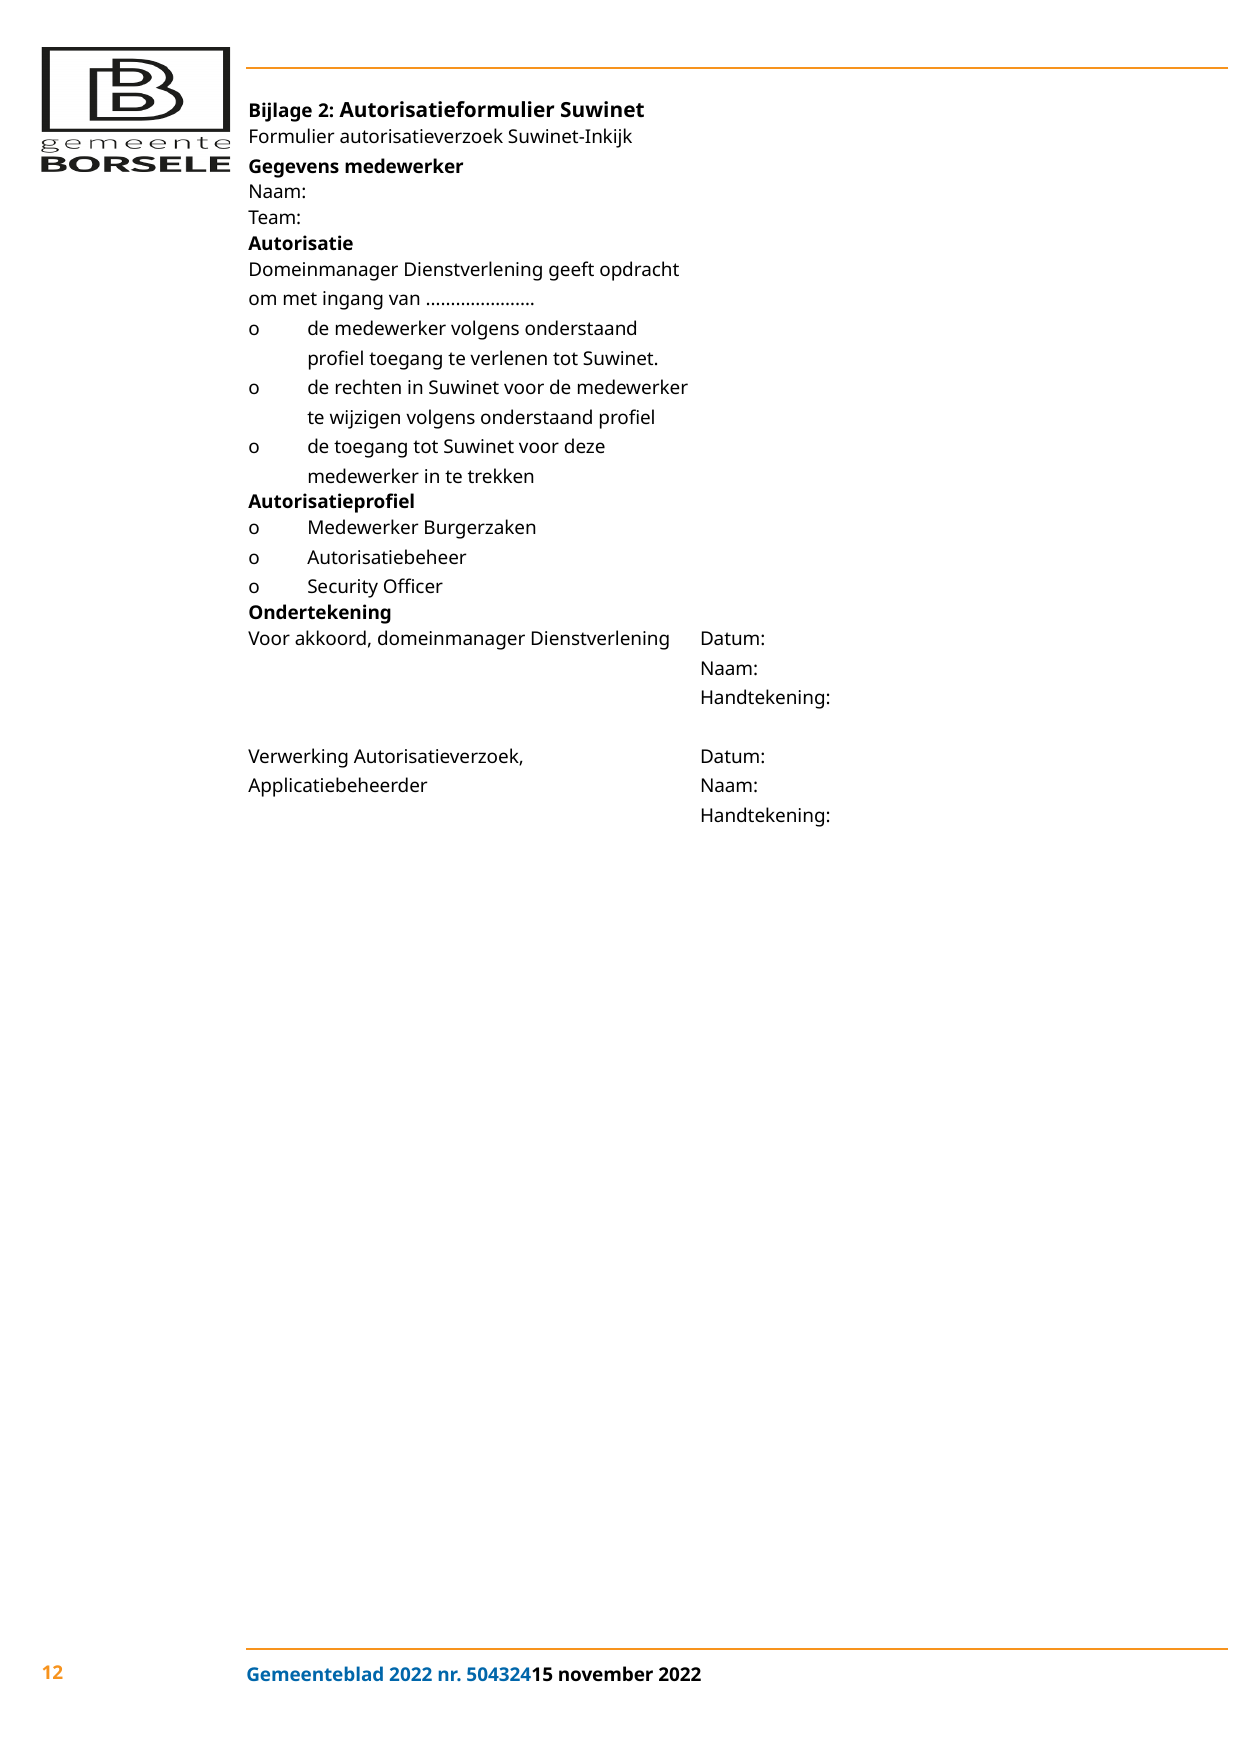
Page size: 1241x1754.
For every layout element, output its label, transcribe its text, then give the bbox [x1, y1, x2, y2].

table_cell Ondertekening [248, 599, 700, 625]
table_cell Voor akkoord, domeinmanager Dienstverlening [248, 625, 700, 710]
table_header Datum: Naam: Handtekening: [700, 743, 1152, 828]
table_cell [700, 489, 1152, 514]
table_cell Datum: Naam: Handtekening: [700, 625, 1152, 710]
table_header [700, 153, 1152, 179]
table_cell [700, 230, 1152, 256]
picture [41, 47, 231, 172]
table_cell [700, 599, 1152, 625]
table_cell [700, 256, 1152, 489]
table_cell [700, 515, 1152, 599]
table_header Gegevens medewerker [248, 153, 700, 179]
table_cell Naam: [248, 179, 700, 204]
table_cell Autorisatieprofiel [248, 489, 700, 514]
table_header Verwerking Autorisatieverzoek, Applicatiebeheerder [248, 743, 700, 828]
table_cell Domeinmanager Dienstverlening geeft opdracht om met ingang van …………………. de medewerker volgens onderstaand profiel toegang te verlenen tot Suwinet. de rechten in Suwinet voor de medewerker te wijzigen volgens onderstaand profiel de toegang tot Suwinet voor deze medewerker in te trekken [248, 256, 700, 489]
table_cell [700, 179, 1152, 204]
text Bijlage 2: Autorisatieformulier Suwinet [248, 95, 1152, 123]
table_cell Medewerker Burgerzaken Autorisatiebeheer Security Officer [248, 515, 700, 599]
text Formulier autorisatieverzoek Suwinet-Inkijk [248, 123, 1152, 149]
table_cell [700, 205, 1152, 230]
table_cell Autorisatie [248, 230, 700, 256]
table_cell Team: [248, 205, 700, 230]
